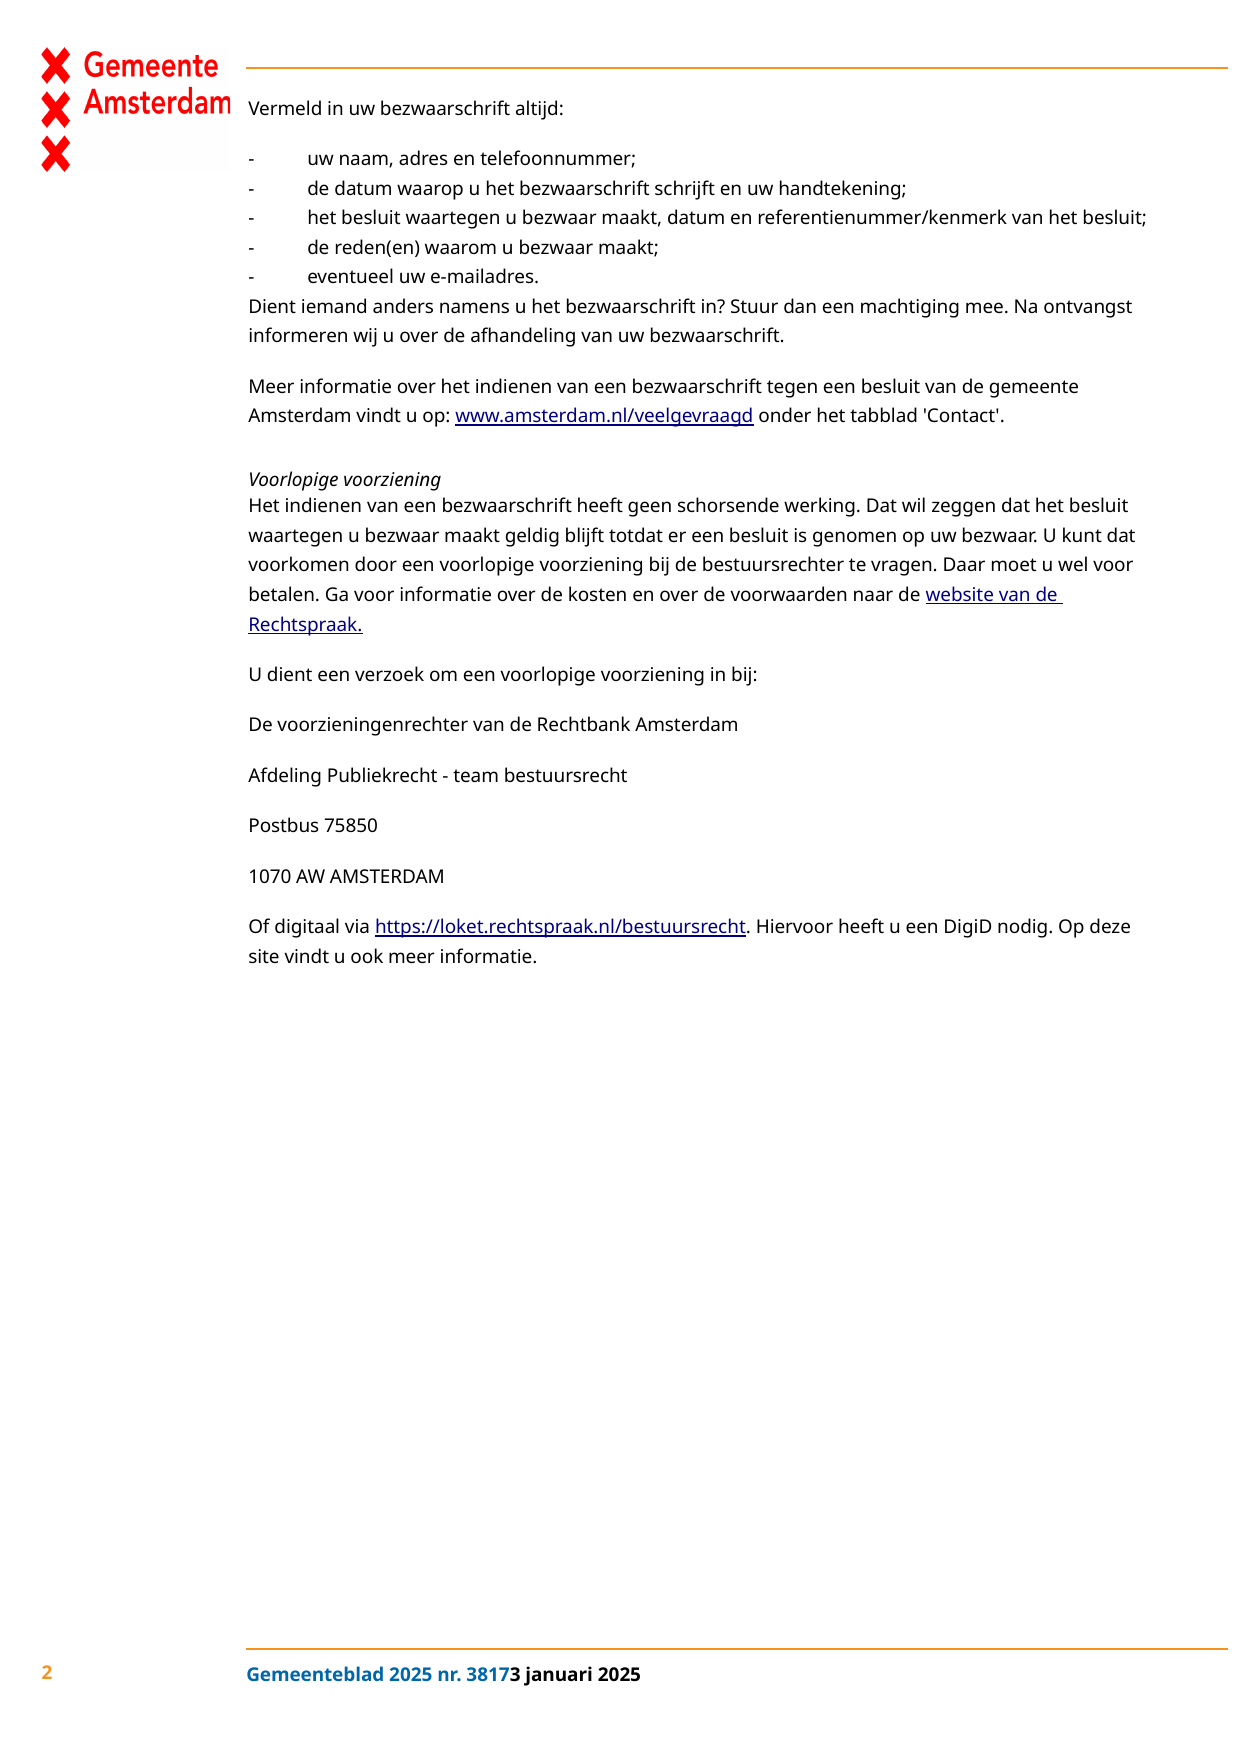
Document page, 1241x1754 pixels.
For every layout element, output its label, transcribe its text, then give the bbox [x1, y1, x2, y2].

text Of digitaal via https://loket.rechtspraak.nl/bestuursrecht. Hiervoor heeft u een DigiD nodig. Op deze site vindt u ook meer informatie. [248, 913, 1152, 968]
text Afdeling Publiekrecht - team bestuursrecht [248, 762, 1152, 788]
list het besluit waartegen u bezwaar maakt, datum en referentienummer/kenmerk van het besluit; [248, 204, 1152, 230]
text Meer informatie over het indienen van een bezwaarschrift tegen een besluit van de gemeente Amsterdam vindt u op: www.amsterdam.nl/veelgevraagd onder het tabblad 'Contact'. [248, 373, 1152, 428]
list de datum waarop u het bezwaarschrift schrijft en uw handtekening; [248, 175, 1152, 201]
text De voorzieningenrechter van de Rechtbank Amsterdam [248, 712, 1152, 737]
list uw naam, adres en telefoonnummer; [248, 145, 1152, 171]
text Het indienen van een bezwaarschrift heeft geen schorsende werking. Dat wil zeggen dat het besluit waartegen u bezwaar maakt geldig blijft totdat er een besluit is genomen op uw bezwaar. U kunt dat voorkomen door een voorlopige voorziening bij de bestuursrechter te vragen. Daar moet u wel voor betalen. Ga voor informatie over de kosten en over de voorwaarden naar de website van de Rechtspraak. [248, 492, 1152, 636]
text Postbus 75850 [248, 812, 1152, 838]
list eventueel uw e-mailadres. [248, 263, 1152, 289]
picture [41, 47, 231, 172]
text Dient iemand anders namens u het bezwaarschrift in? Stuur dan een machtiging mee. Na ontvangst informeren wij u over de afhandeling van uw bezwaarschrift. [248, 293, 1152, 348]
list de reden(en) waarom u bezwaar maakt; [248, 234, 1152, 260]
text U dient een verzoek om een voorlopige voorziening in bij: [248, 661, 1152, 687]
text 1070 AW AMSTERDAM [248, 863, 1152, 888]
text Vermeld in uw bezwaarschrift altijd: [248, 95, 1152, 121]
text Voorlopige voorziening [248, 467, 1152, 492]
